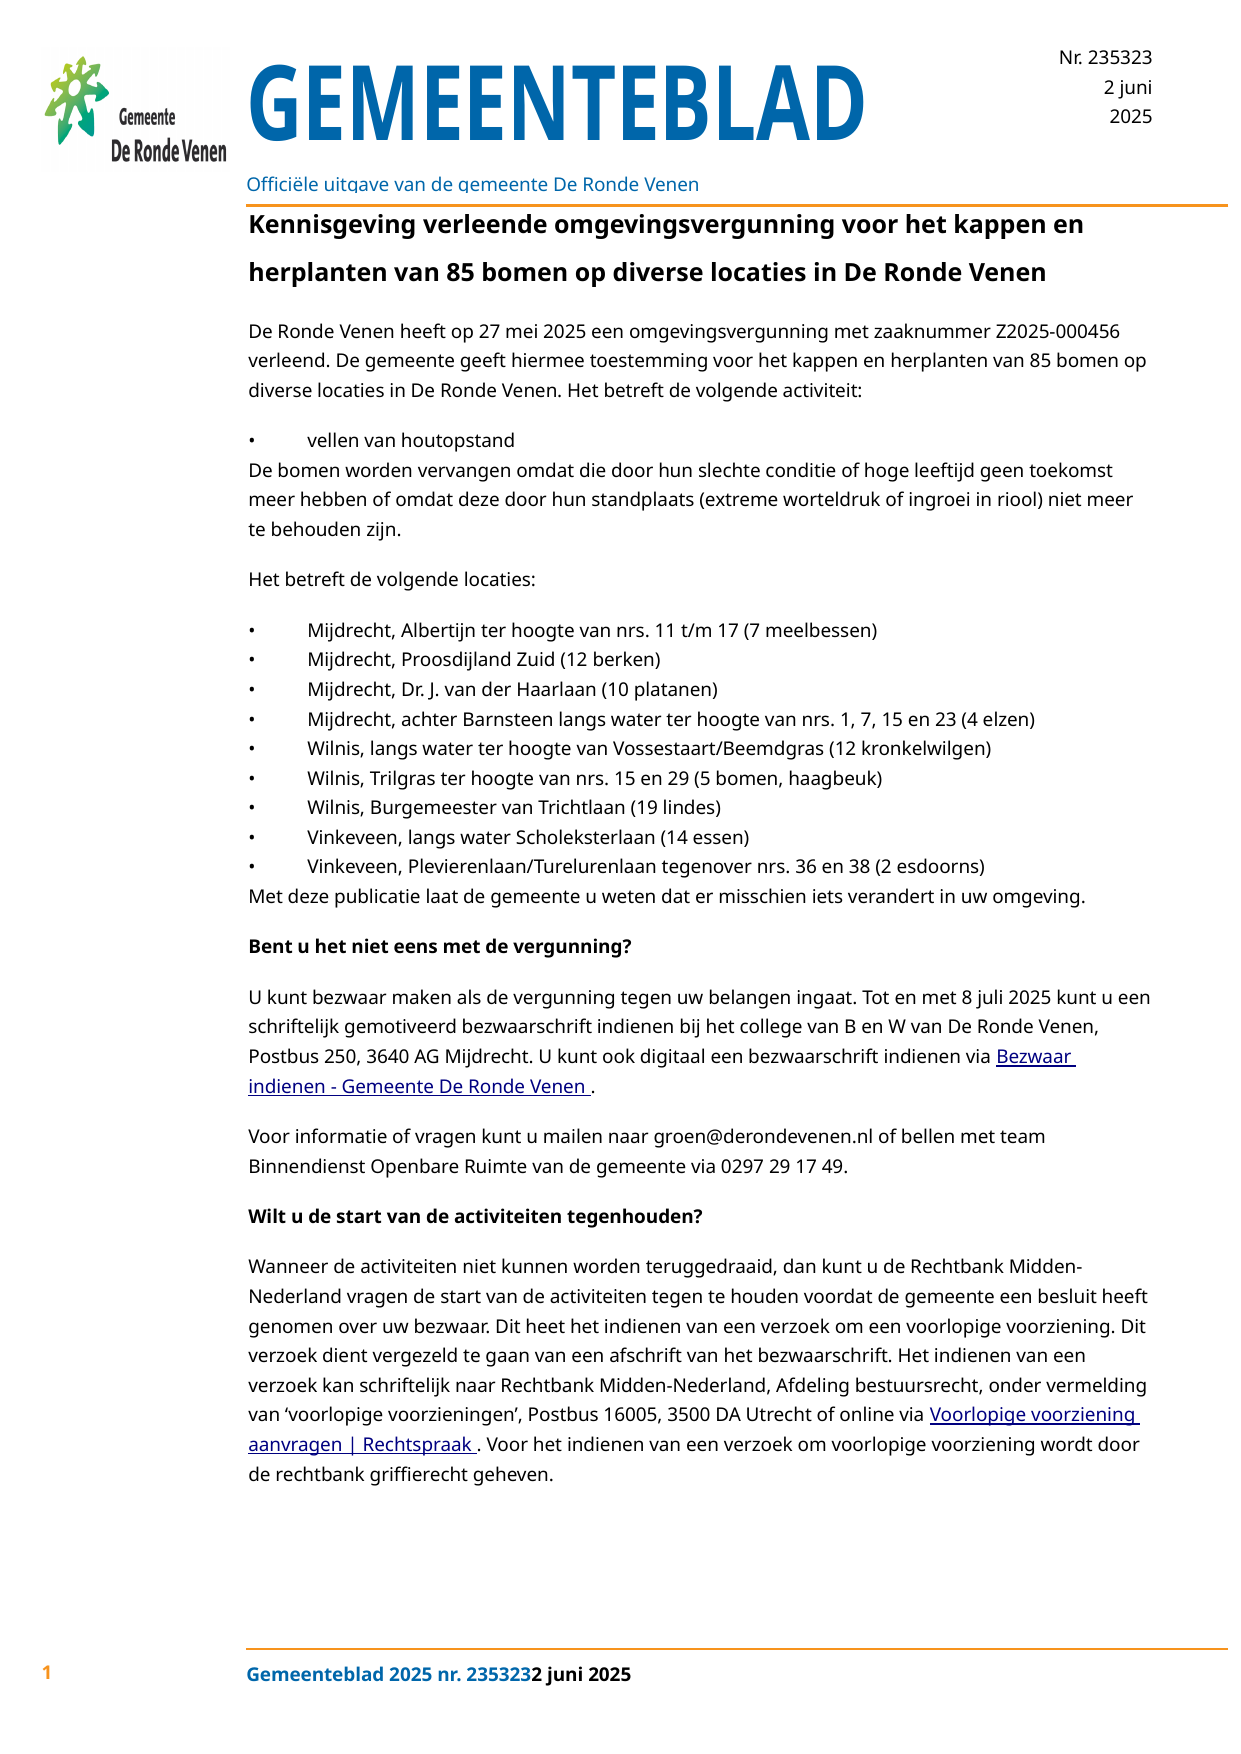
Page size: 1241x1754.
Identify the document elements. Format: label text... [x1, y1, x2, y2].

text Het betreft de volgende locaties: [248, 567, 1152, 592]
list Mijdrecht, Proosdijland Zuid (12 berken) [248, 647, 1152, 672]
list Mijdrecht, Albertijn ter hoogte van nrs. 11 t/m 17 (7 meelbessen) [248, 617, 1152, 643]
text De bomen worden vervangen omdat die door hun slechte conditie of hoge leeftijd geen toekomst meer hebben of omdat deze door hun standplaats (extreme worteldruk of ingroei in riool) niet meer te behouden zijn. [248, 457, 1152, 542]
text Kennisgeving verleende omgevingsvergunning voor het kappen en herplanten van 85 bomen op diverse locaties in De Ronde Venen [248, 207, 1152, 288]
text De Ronde Venen heeft op 27 mei 2025 een omgevingsvergunning met zaaknummer Z2025-000456 verleend. De gemeente geeft hiermee toestemming voor het kappen en herplanten van 85 bomen op diverse locaties in De Ronde Venen. Het betreft de volgende activiteit: [248, 318, 1152, 403]
list Wilnis, langs water ter hoogte van Vossestaart/Beemdgras (12 kronkelwilgen) [248, 735, 1152, 761]
text U kunt bezwaar maken als de vergunning tegen uw belangen ingaat. Tot en met 8 juli 2025 kunt u een schriftelijk gemotiveerd bezwaarschrift indienen bij het college van B en W van De Ronde Venen, Postbus 250, 3640 AG Mijdrecht. U kunt ook digitaal een bezwaarschrift indienen via Bezwaar indienen - Gemeente De Ronde Venen . [248, 984, 1152, 1099]
list Vinkeveen, Plevierenlaan/Turelurenlaan tegenover nrs. 36 en 38 (2 esdoorns) [248, 854, 1152, 879]
list Wilnis, Burgemeester van Trichtlaan (19 lindes) [248, 794, 1152, 820]
list Vinkeveen, langs water Scholeksterlaan (14 essen) [248, 824, 1152, 850]
list Wilnis, Trilgras ter hoogte van nrs. 15 en 29 (5 bomen, haagbeuk) [248, 765, 1152, 791]
text Voor informatie of vragen kunt u mailen naar groen@derondevenen.nl of bellen met team Binnendienst Openbare Ruimte van de gemeente via 0297 29 17 49. [248, 1123, 1152, 1179]
text Wanneer de activiteiten niet kunnen worden teruggedraaid, dan kunt u de Rechtbank Midden-Nederland vragen de start van de activiteiten tegen te houden voordat de gemeente een besluit heeft genomen over uw bezwaar. Dit heet het indienen van een verzoek om een voorlopige voorziening. Dit verzoek dient vergezeld te gaan van een afschrift van het bezwaarschrift. Het indienen van een verzoek kan schriftelijk naar Rechtbank Midden-Nederland, Afdeling bestuursrecht, onder vermelding van ‘voorlopige voorzieningen’, Postbus 16005, 3500 DA Utrecht of online via Voorlopige voorziening aanvragen | Rechtspraak . Voor het indienen van een verzoek om voorlopige voorziening wordt door de rechtbank griffierecht geheven. [248, 1254, 1152, 1487]
text Wilt u de start van de activiteiten tegenhouden? [248, 1203, 1152, 1229]
list Mijdrecht, Dr. J. van der Haarlaan (10 platanen) [248, 676, 1152, 702]
text Met deze publicatie laat de gemeente u weten dat er misschien iets verandert in uw omgeving. [248, 883, 1152, 909]
list vellen van houtopstand [248, 427, 1152, 453]
picture [41, 47, 231, 172]
text Bent u het niet eens met de vergunning? [248, 934, 1152, 959]
list Mijdrecht, achter Barnsteen langs water ter hoogte van nrs. 1, 7, 15 en 23 (4 elzen) [248, 706, 1152, 732]
